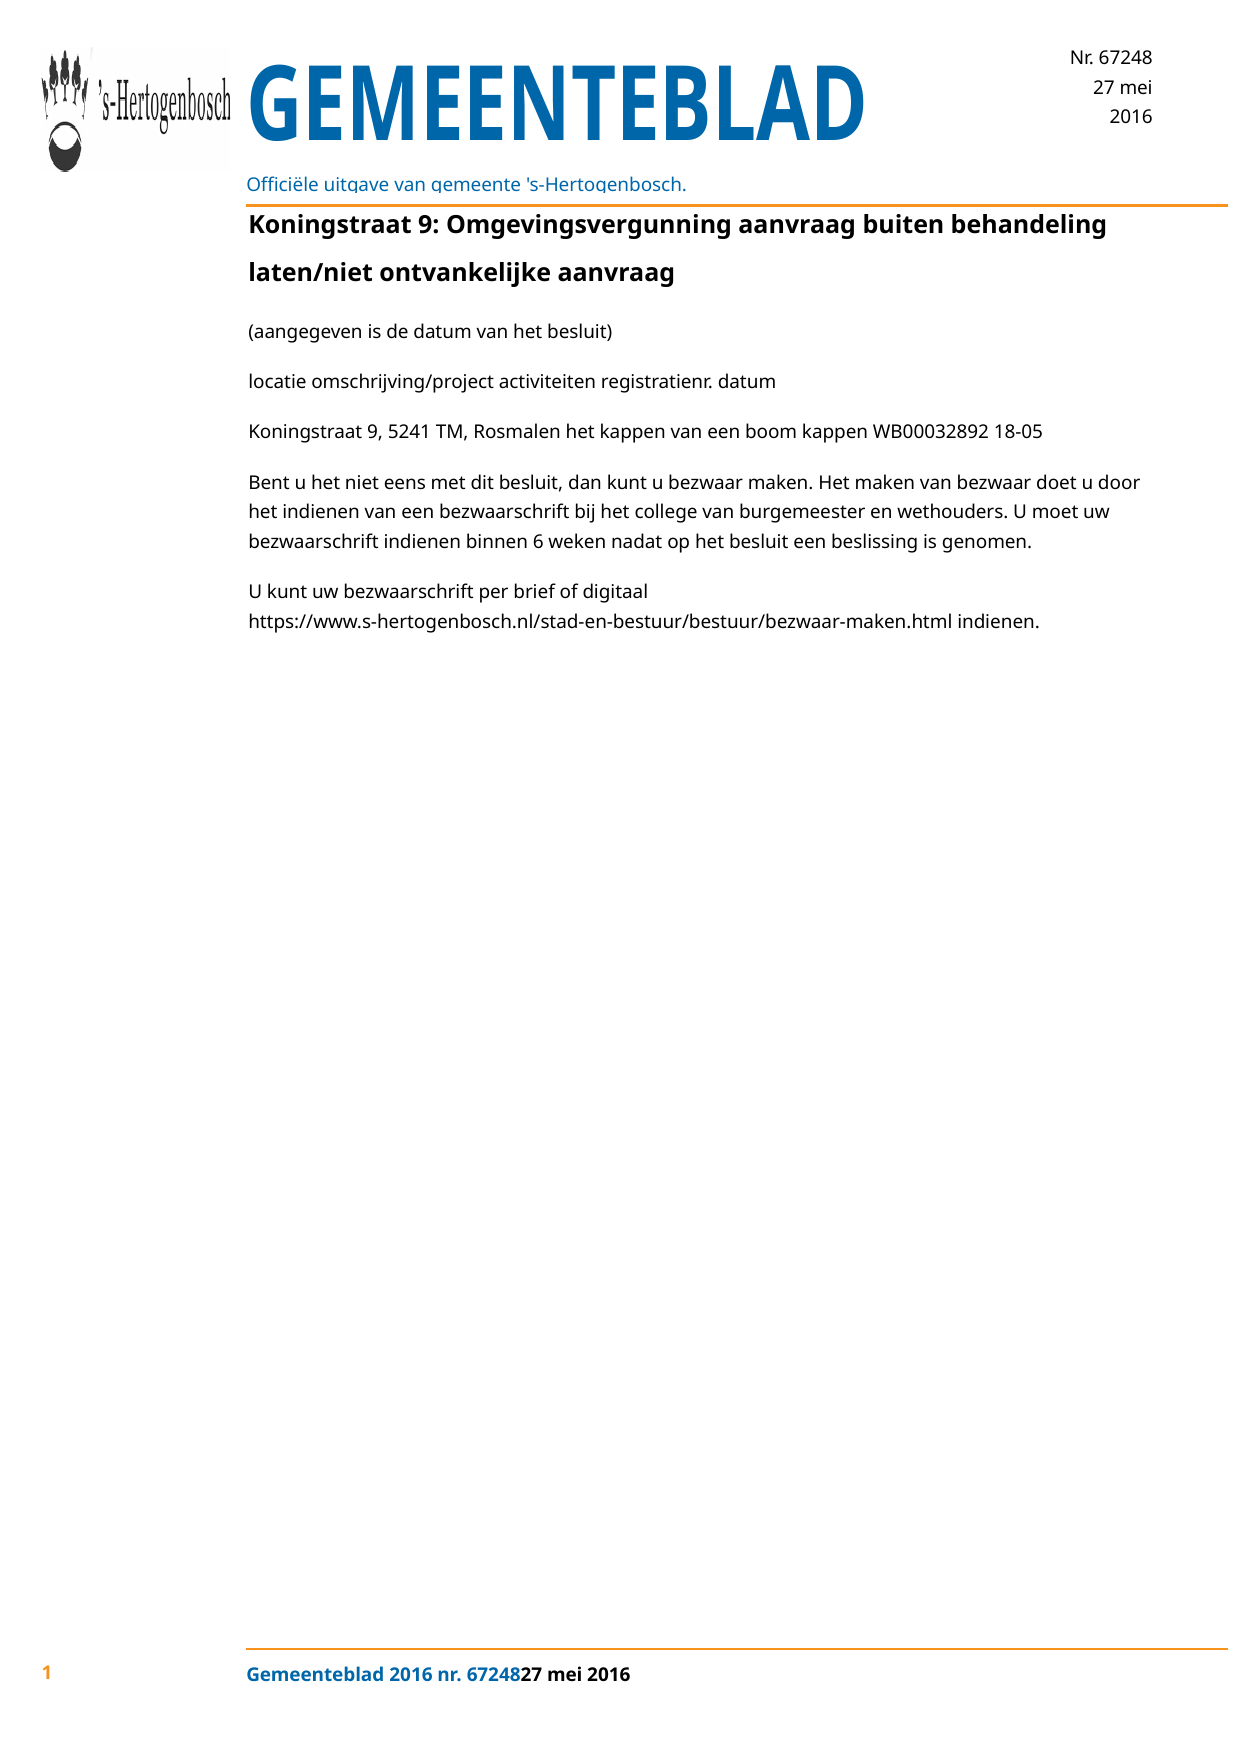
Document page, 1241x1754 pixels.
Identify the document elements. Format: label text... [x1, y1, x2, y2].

text Koningstraat 9, 5241 TM, Rosmalen het kappen van een boom kappen WB00032892 18-05 [248, 419, 1152, 444]
text Bent u het niet eens met dit besluit, dan kunt u bezwaar maken. Het maken van bezwaar doet u door het indienen van een bezwaarschrift bij het college van burgemeester en wethouders. U moet uw bezwaarschrift indienen binnen 6 weken nadat op het besluit een beslissing is genomen. [248, 469, 1152, 554]
picture [41, 47, 231, 172]
text U kunt uw bezwaarschrift per brief of digitaal https://www.s-hertogenbosch.nl/stad-en-bestuur/bestuur/bezwaar-maken.html indienen. [248, 579, 1152, 634]
text (aangegeven is de datum van het besluit) [248, 318, 1152, 344]
text locatie omschrijving/project activiteiten registratienr. datum [248, 368, 1152, 394]
text Koningstraat 9: Omgevingsvergunning aanvraag buiten behandeling laten/niet ontvankelijke aanvraag [248, 207, 1152, 288]
